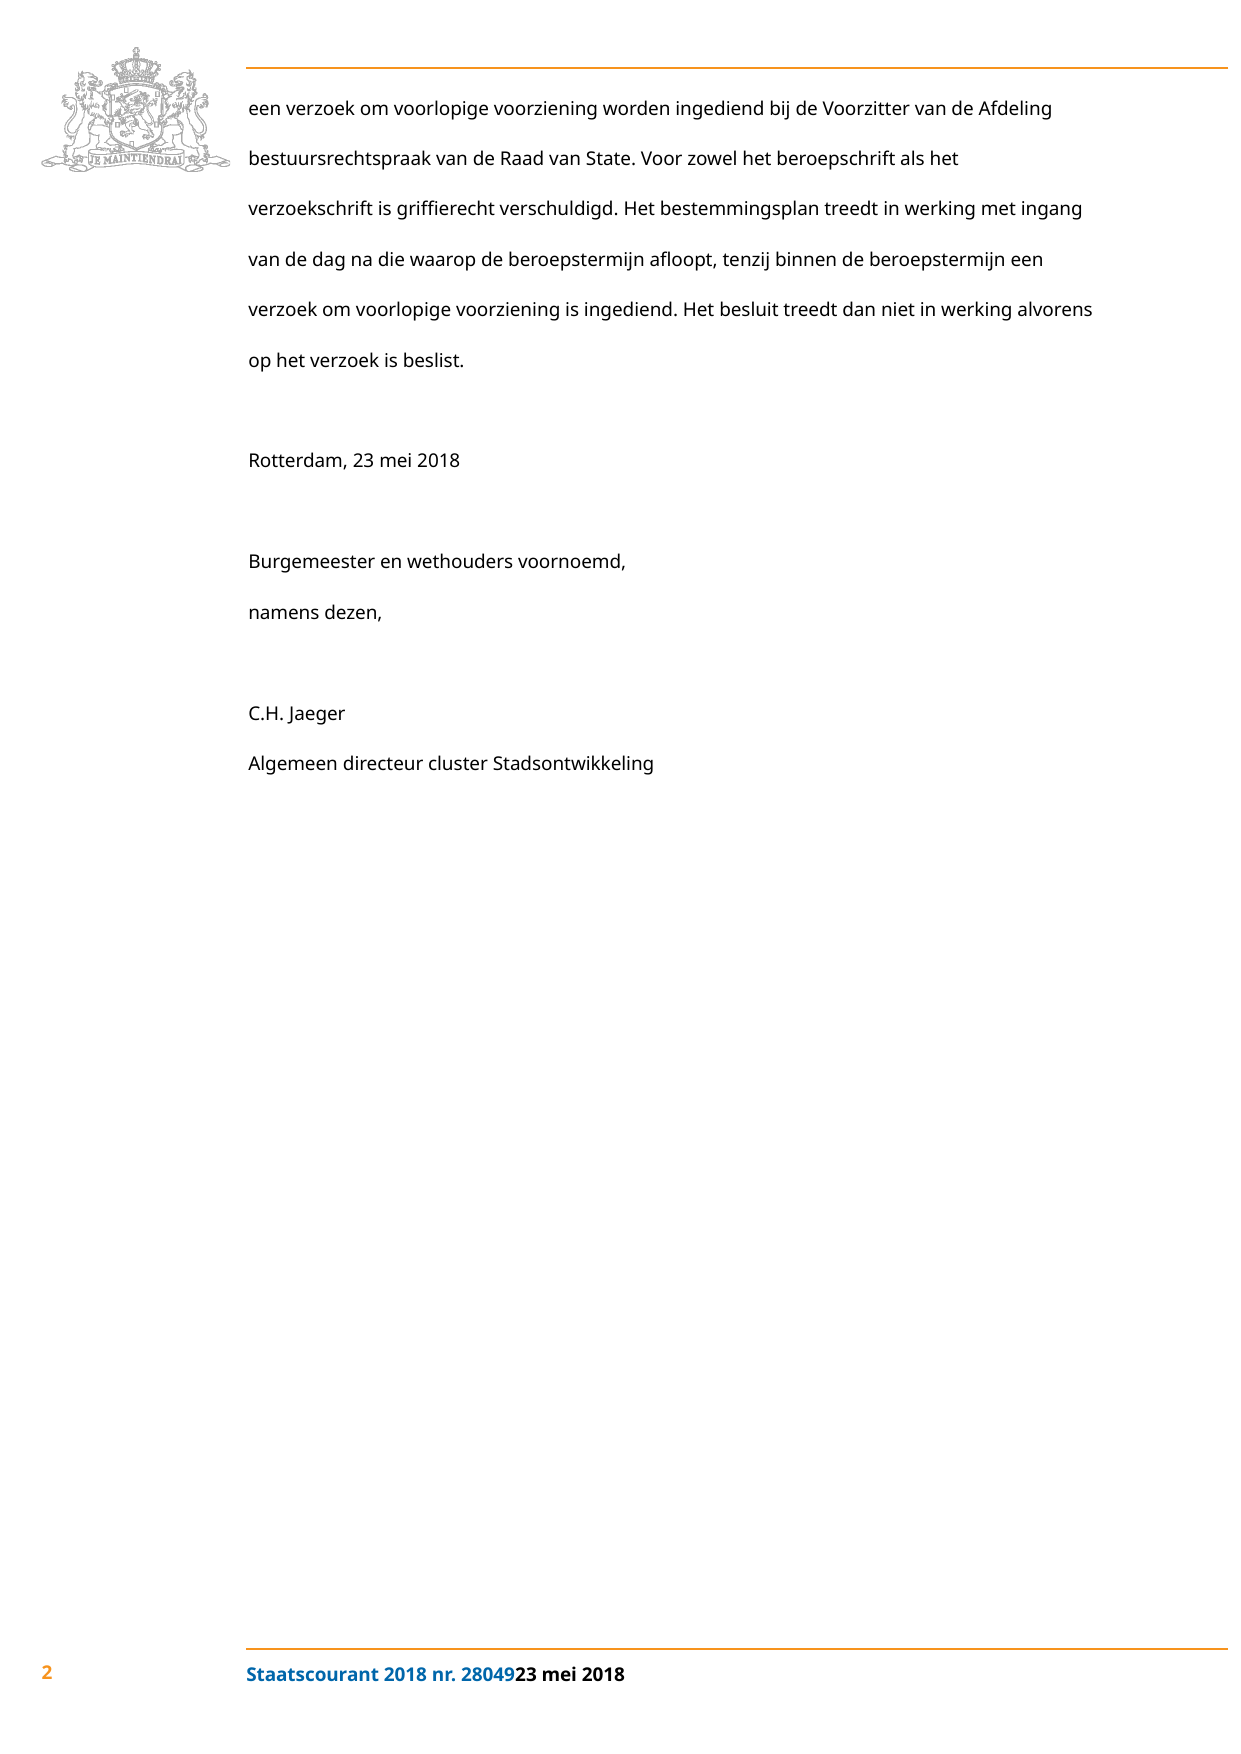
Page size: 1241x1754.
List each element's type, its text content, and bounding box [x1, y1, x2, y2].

text namens dezen, [248, 599, 1152, 625]
text van de dag na die waarop de beroepstermijn afloopt, tenzij binnen de beroepstermijn een [248, 246, 1152, 272]
text C.H. Jaeger [248, 700, 1152, 726]
text verzoek om voorlopige voorziening is ingediend. Het besluit treedt dan niet in werking alvorens [248, 296, 1152, 322]
text een verzoek om voorlopige voorziening worden ingediend bij de Voorzitter van de Afdeling [248, 95, 1152, 121]
text Algemeen directeur cluster Stadsontwikkeling [248, 750, 1152, 776]
text Burgemeester en wethouders voornoemd, [248, 548, 1152, 574]
text bestuursrechtspraak van de Raad van State. Voor zowel het beroepschrift als het [248, 145, 1152, 171]
text verzoekschrift is griffierecht verschuldigd. Het bestemmingsplan treedt in werking met ingang [248, 196, 1152, 221]
picture [41, 47, 231, 172]
text Rotterdam, 23 mei 2018 [248, 448, 1152, 473]
text op het verzoek is beslist. [248, 347, 1152, 373]
